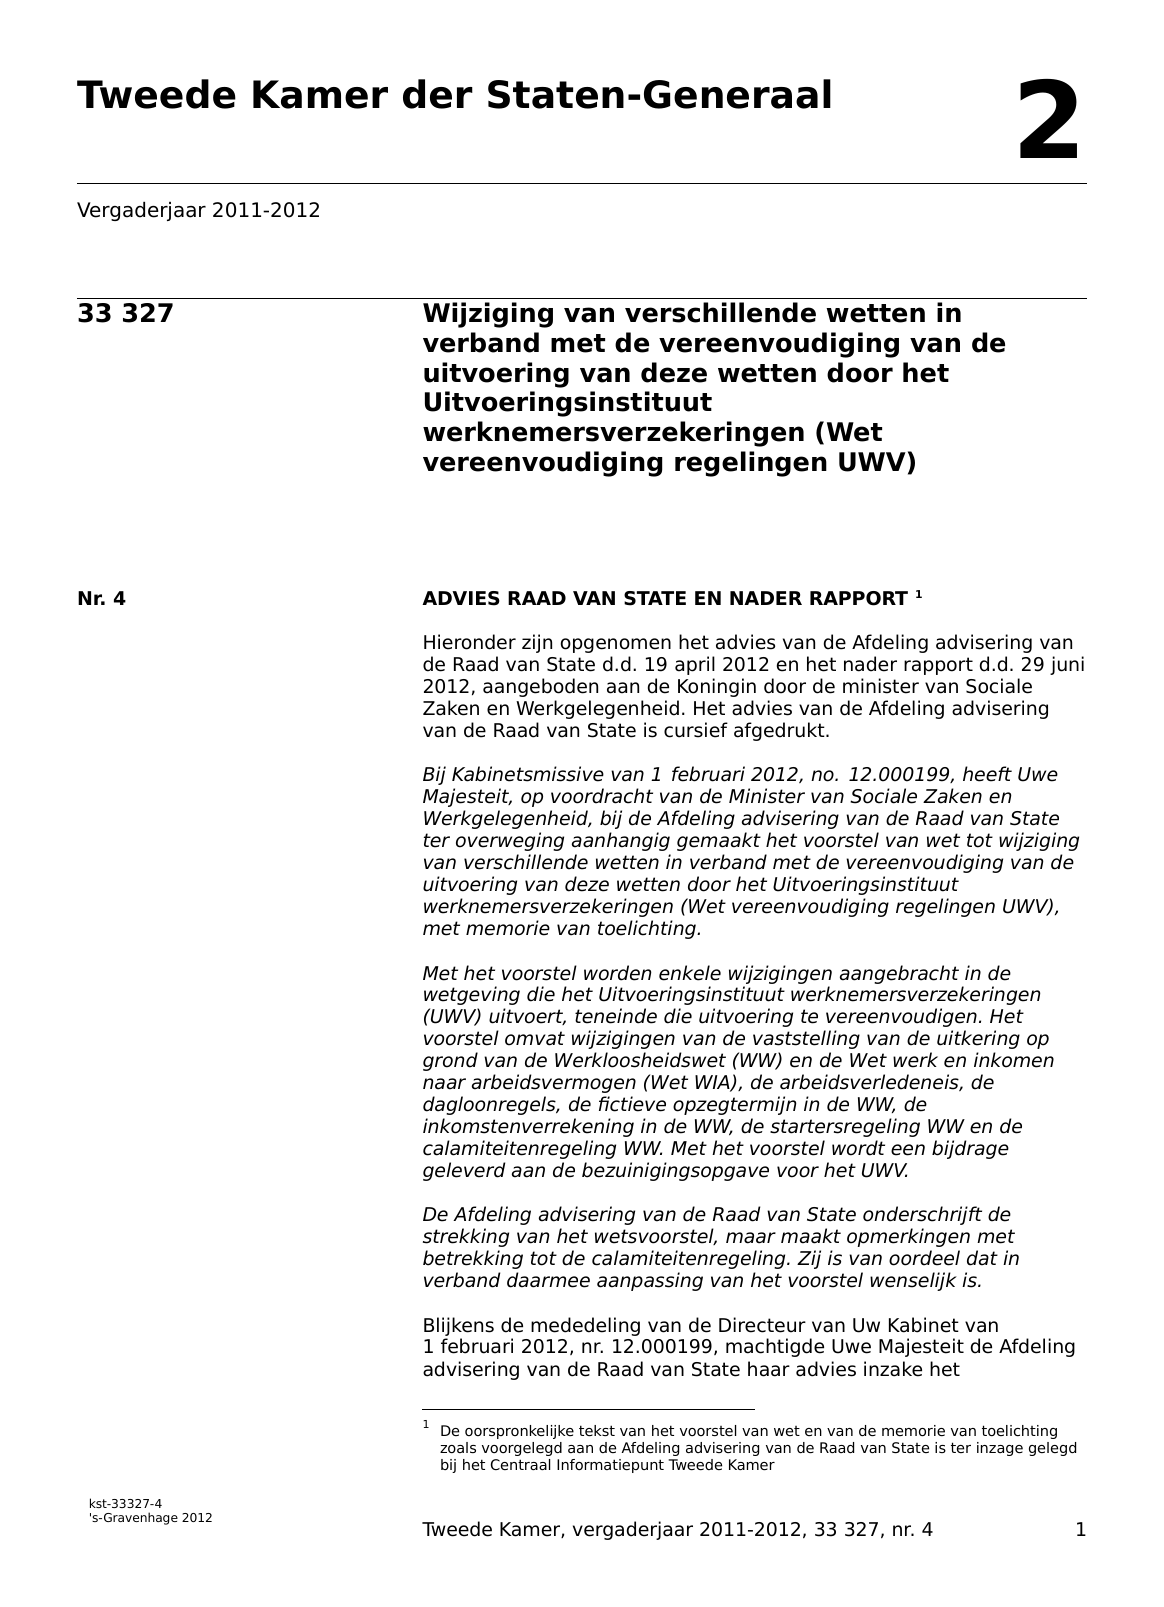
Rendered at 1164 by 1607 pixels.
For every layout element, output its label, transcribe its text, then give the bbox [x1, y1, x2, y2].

table_cell Vergaderjaar 2011-2012 [77, 184, 1087, 298]
subtitle 33 327 Wijziging van verschillende wetten in verband met de vereenvoudiging van de uitvoering van deze wetten door het Uitvoeringsinstituut werknemersverzekeringen (Wet vereenvoudiging regelingen UWV) [77, 299, 1087, 477]
text De oorspronkelijke tekst van het voorstel van wet en van de memorie van toelichting zoals voorgelegd aan de Afdeling advisering van de Raad van State is ter inzage gelegd bij het Centraal Informatiepunt Tweede Kamer [422, 1418, 1087, 1474]
text Bij Kabinetsmissive van 1 februari 2012, no. 12.000199, heeft Uwe Majesteit, op voordracht van de Minister van Sociale Zaken en Werkgelegenheid, bij de Afdeling advisering van de Raad van State ter overweging aanhangig gemaakt het voorstel van wet tot wijziging van verschillende wetten in verband met de vereenvoudiging van de uitvoering van deze wetten door het Uitvoeringsinstituut werknemersverzekeringen (Wet vereenvoudiging regelingen UWV), met memorie van toelichting. [422, 764, 1087, 940]
text Blijkens de mededeling van de Directeur van Uw Kabinet van 1 februari 2012, nr. 12.000199, machtigde Uwe Majesteit de Afdeling advisering van de Raad van State haar advies inzake het [422, 1314, 1087, 1380]
text kst-33327-4 [88, 1497, 323, 1511]
subtitle Nr. 4 ADVIES RAAD VAN STATE EN NADER RAPPORT [77, 588, 1087, 610]
text Hieronder zijn opgenomen het advies van de Afdeling advisering van de Raad van State d.d. 19 april 2012 en het nader rapport d.d. 29 juni 2012, aangeboden aan de Koningin door de minister van Sociale Zaken en Werkgelegenheid. Het advies van de Afdeling advisering van de Raad van State is cursief afgedrukt. [422, 632, 1087, 742]
text De Afdeling advisering van de Raad van State onderschrijft de strekking van het wetsvoorstel, maar maakt opmerkingen met betrekking tot de calamiteitenregeling. Zij is van oordeel dat in verband daarmee aanpassing van het voorstel wenselijk is. [422, 1204, 1087, 1292]
text Met het voorstel worden enkele wijzigingen aangebracht in de wetgeving die het Uitvoeringsinstituut werknemersverzekeringen (UWV) uitvoert, teneinde die uitvoering te vereenvoudigen. Het voorstel omvat wijzigingen van de vaststelling van de uitkering op grond van de Werkloosheidswet (WW) en de Wet werk en inkomen naar arbeidsvermogen (Wet WIA), de arbeidsverledeneis, de dagloonregels, de fictieve opzegtermijn in de WW, de inkomstenverrekening in de WW, de startersregeling WW en de calamiteitenregeling WW. Met het voorstel wordt een bijdrage geleverd aan de bezuinigingsopgave voor het UWV. [422, 962, 1087, 1182]
table_header 2 [886, 59, 1087, 183]
table_header Tweede Kamer der Staten-Generaal [77, 59, 886, 183]
text 's-Gravenhage 2012 [88, 1511, 323, 1525]
